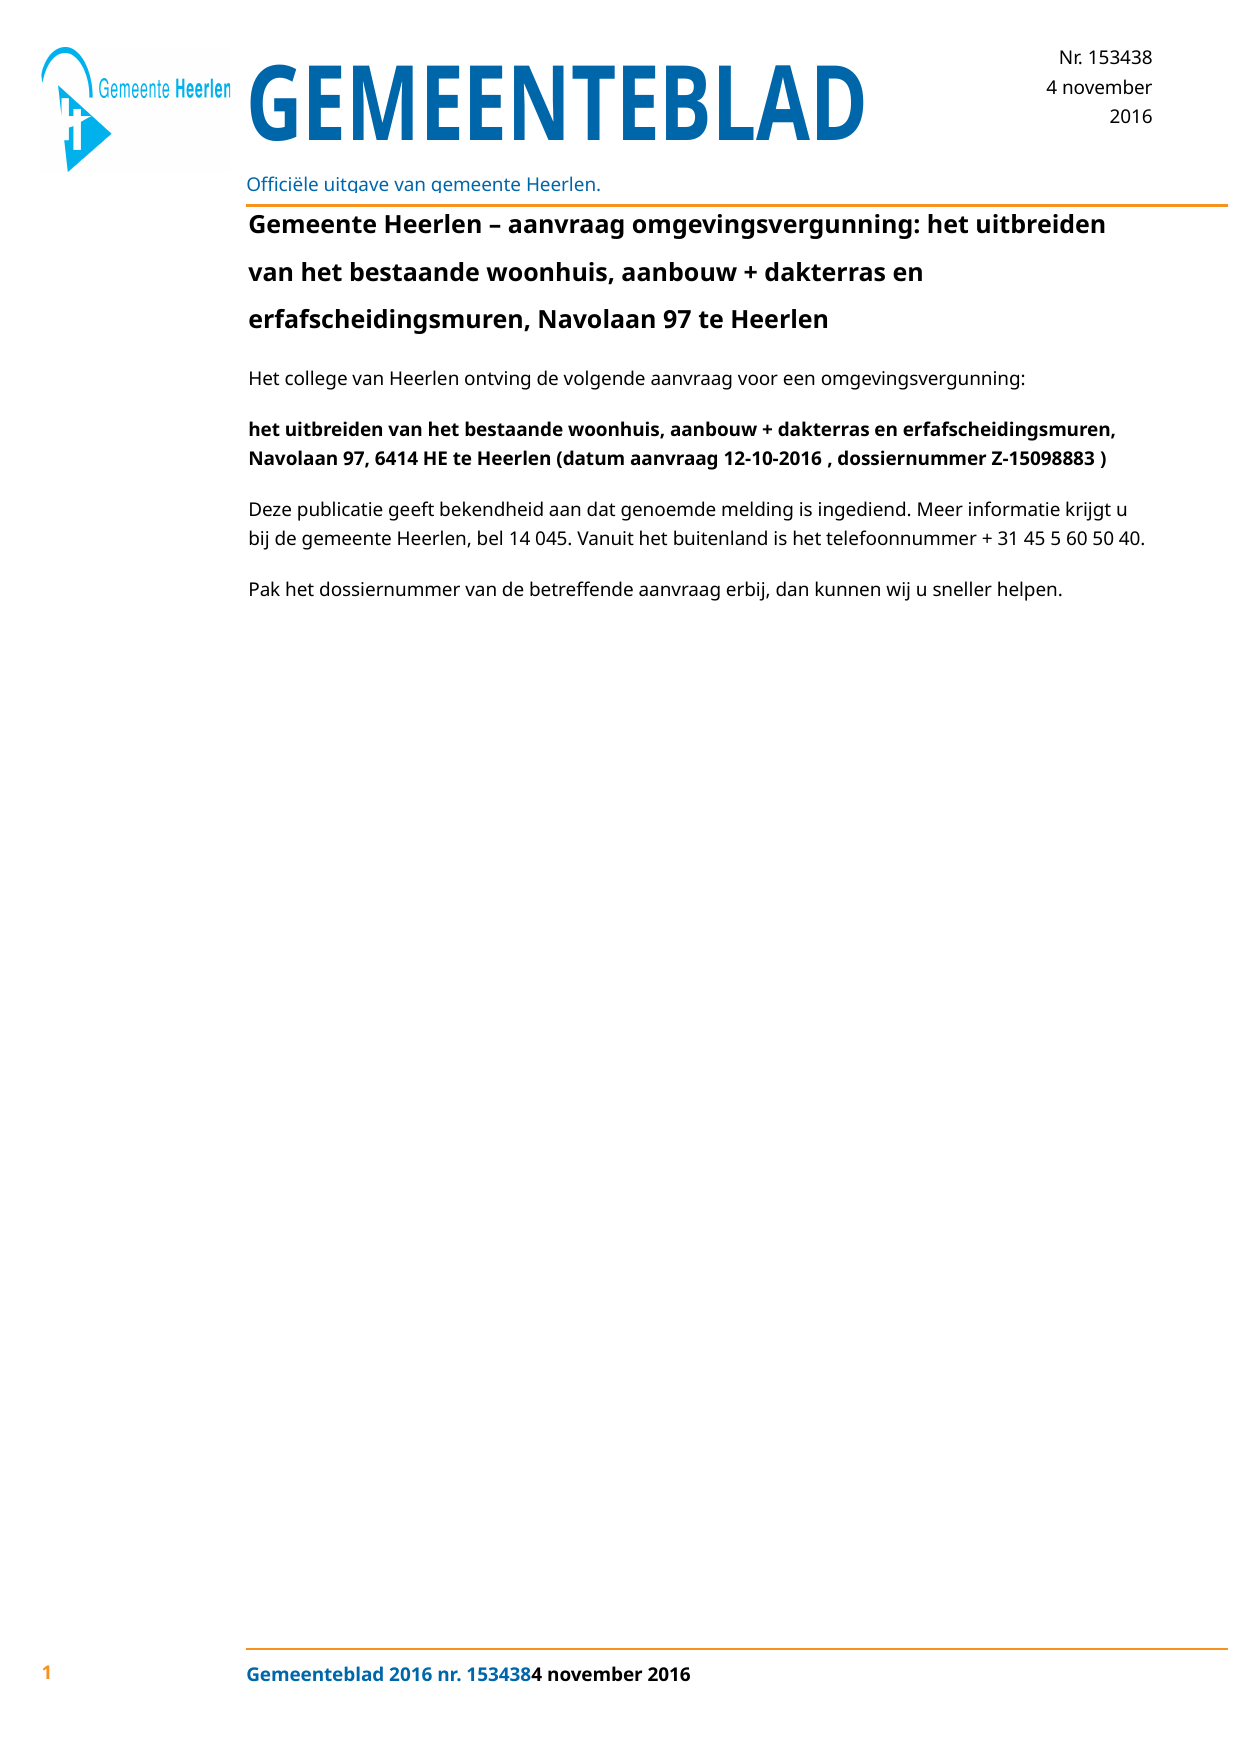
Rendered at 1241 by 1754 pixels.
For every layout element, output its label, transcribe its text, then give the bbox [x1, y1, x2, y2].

text het uitbreiden van het bestaande woonhuis, aanbouw + dakterras en erfafscheidingsmuren, Navolaan 97, 6414 HE te Heerlen (datum aanvraag 12-10-2016 , dossiernummer Z-15098883 ) [248, 416, 1152, 471]
text Pak het dossiernummer van de betreffende aanvraag erbij, dan kunnen wij u sneller helpen. [248, 576, 1152, 602]
text Gemeente Heerlen – aanvraag omgevingsvergunning: het uitbreiden van het bestaande woonhuis, aanbouw + dakterras en erfafscheidingsmuren, Navolaan 97 te Heerlen [248, 207, 1152, 336]
text Deze publicatie geeft bekendheid aan dat genoemde melding is ingediend. Meer informatie krijgt u bij de gemeente Heerlen, bel 14 045. Vanuit het buitenland is het telefoonnummer + 31 45 5 60 50 40. [248, 496, 1152, 551]
picture [41, 47, 58, 70]
text Het college van Heerlen ontving de volgende aanvraag voor een omgevingsvergunning: [248, 366, 1152, 391]
picture [41, 47, 231, 172]
